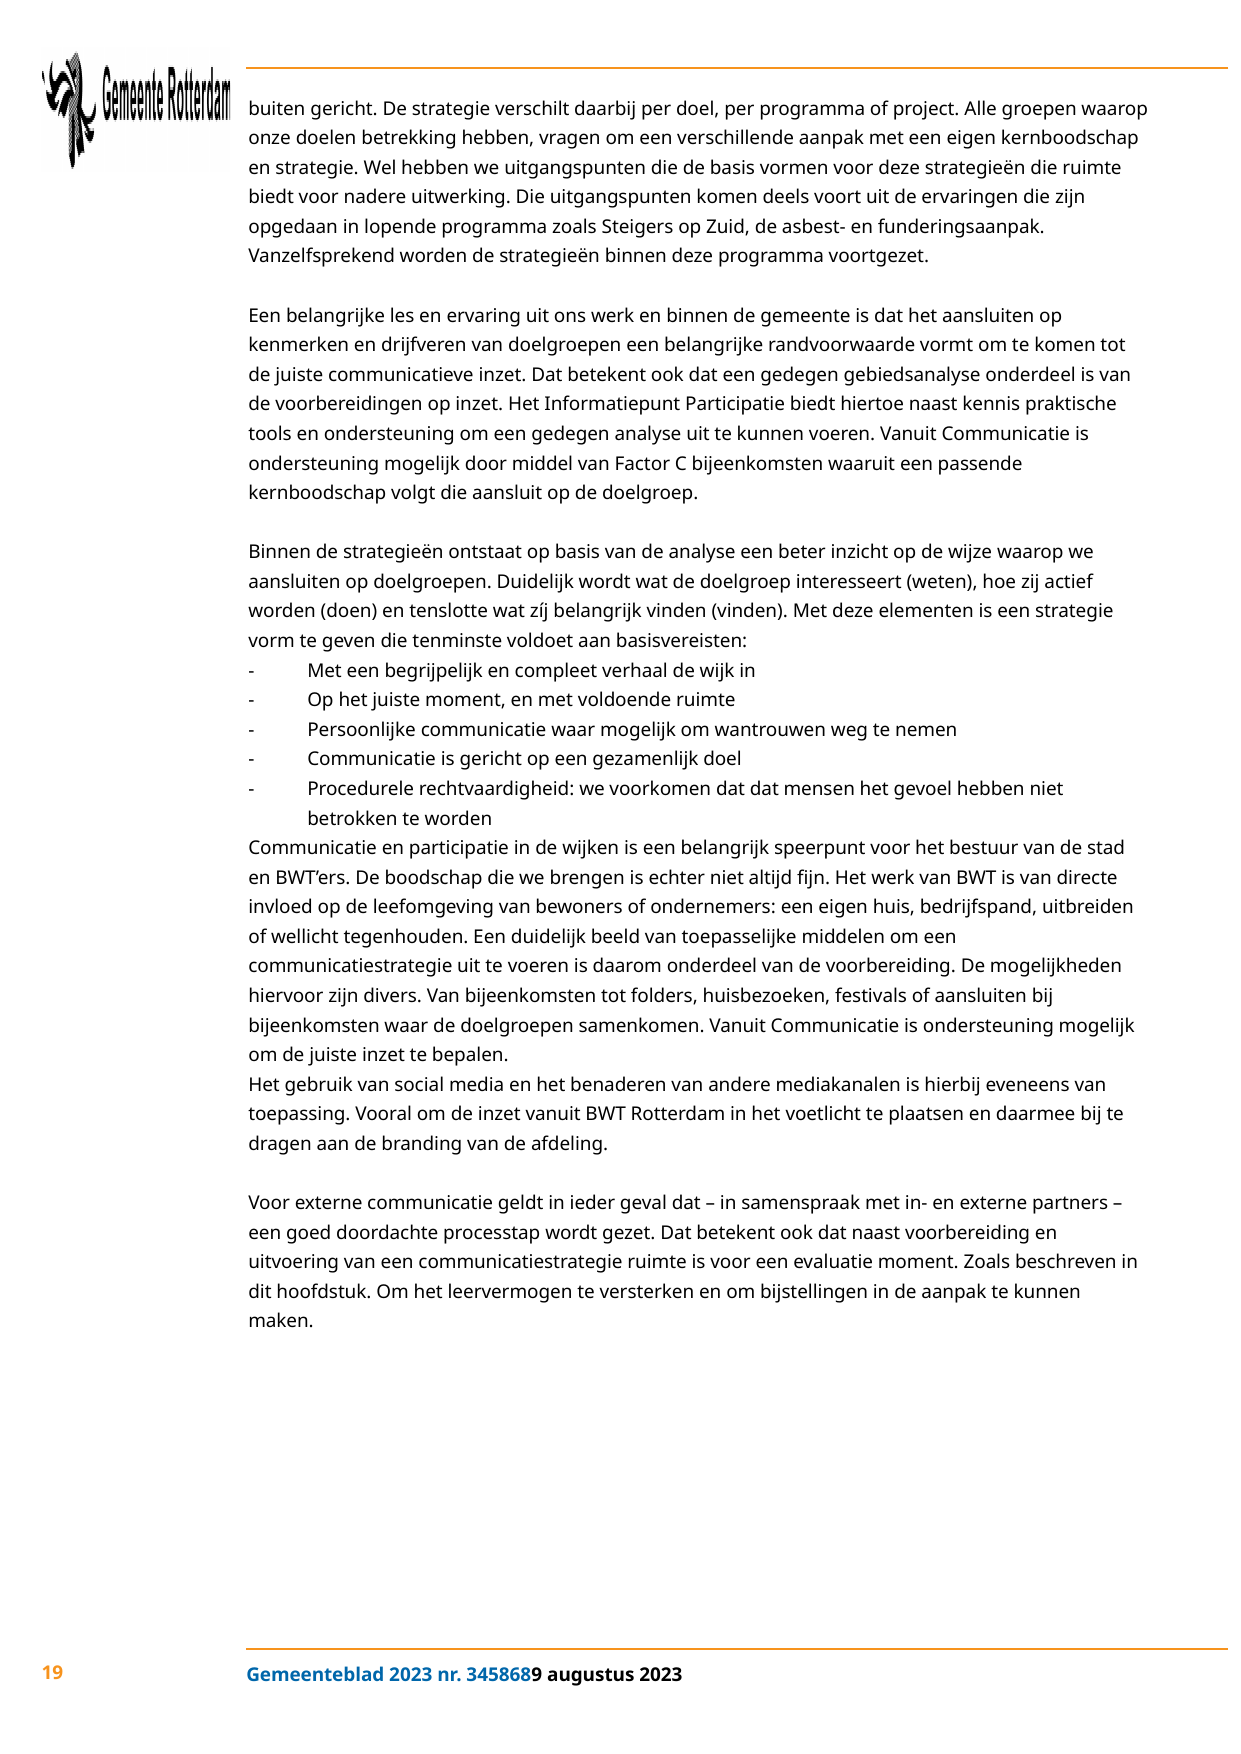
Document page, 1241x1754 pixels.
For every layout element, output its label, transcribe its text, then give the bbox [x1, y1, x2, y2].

list Op het juiste moment, en met voldoende ruimte [248, 686, 1152, 712]
text Voor externe communicatie geldt in ieder geval dat – in samenspraak met in- en externe partners – een goed doordachte processtap wordt gezet. Dat betekent ook dat naast voorbereiding en uitvoering van een communicatiestrategie ruimte is voor een evaluatie moment. Zoals beschreven in dit hoofdstuk. Om het leervermogen te versterken en om bijstellingen in de aanpak te kunnen maken. [248, 1189, 1152, 1333]
text buiten gericht. De strategie verschilt daarbij per doel, per programma of project. Alle groepen waarop onze doelen betrekking hebben, vragen om een verschillende aanpak met een eigen kernboodschap en strategie. Wel hebben we uitgangspunten die de basis vormen voor deze strategieën die ruimte biedt voor nadere uitwerking. Die uitgangspunten komen deels voort uit de ervaringen die zijn opgedaan in lopende programma zoals Steigers op Zuid, de asbest- en funderingsaanpak. Vanzelfsprekend worden de strategieën binnen deze programma voortgezet. [248, 95, 1152, 268]
list Met een begrijpelijk en compleet verhaal de wijk in [248, 657, 1152, 683]
text Een belangrijke les en ervaring uit ons werk en binnen de gemeente is dat het aansluiten op kenmerken en drijfveren van doelgroepen een belangrijke randvoorwaarde vormt om te komen tot de juiste communicatieve inzet. Dat betekent ook dat een gedegen gebiedsanalyse onderdeel is van de voorbereidingen op inzet. Het Informatiepunt Participatie biedt hiertoe naast kennis praktische tools en ondersteuning om een gedegen analyse uit te kunnen voeren. Vanuit Communicatie is ondersteuning mogelijk door middel van Factor C bijeenkomsten waaruit een passende kernboodschap volgt die aansluit op de doelgroep. [248, 302, 1152, 505]
text Binnen de strategieën ontstaat op basis van de analyse een beter inzicht op de wijze waarop we aansluiten op doelgroepen. Duidelijk wordt wat de doelgroep interesseert (weten), hoe zij actief worden (doen) en tenslotte wat zíj belangrijk vinden (vinden). Met deze elementen is een strategie vorm te geven die tenminste voldoet aan basisvereisten: [248, 538, 1152, 653]
text Communicatie en participatie in de wijken is een belangrijk speerpunt voor het bestuur van de stad en BWT’ers. De boodschap die we brengen is echter niet altijd fijn. Het werk van BWT is van directe invloed op de leefomgeving van bewoners of ondernemers: een eigen huis, bedrijfspand, uitbreiden of wellicht tegenhouden. Een duidelijk beeld van toepasselijke middelen om een communicatiestrategie uit te voeren is daarom onderdeel van de voorbereiding. De mogelijkheden hiervoor zijn divers. Van bijeenkomsten tot folders, huisbezoeken, festivals of aansluiten bij bijeenkomsten waar de doelgroepen samenkomen. Vanuit Communicatie is ondersteuning mogelijk om de juiste inzet te bepalen. [248, 834, 1152, 1067]
list Procedurele rechtvaardigheid: we voorkomen dat dat mensen het gevoel hebben niet betrokken te worden [248, 775, 1152, 831]
list Persoonlijke communicatie waar mogelijk om wantrouwen weg te nemen [248, 716, 1152, 742]
picture [41, 47, 231, 172]
text Het gebruik van social media en het benaderen van andere mediakanalen is hierbij eveneens van toepassing. Vooral om de inzet vanuit BWT Rotterdam in het voetlicht te plaatsen en daarmee bij te dragen aan de branding van de afdeling. [248, 1071, 1152, 1156]
list Communicatie is gericht op een gezamenlijk doel [248, 746, 1152, 771]
